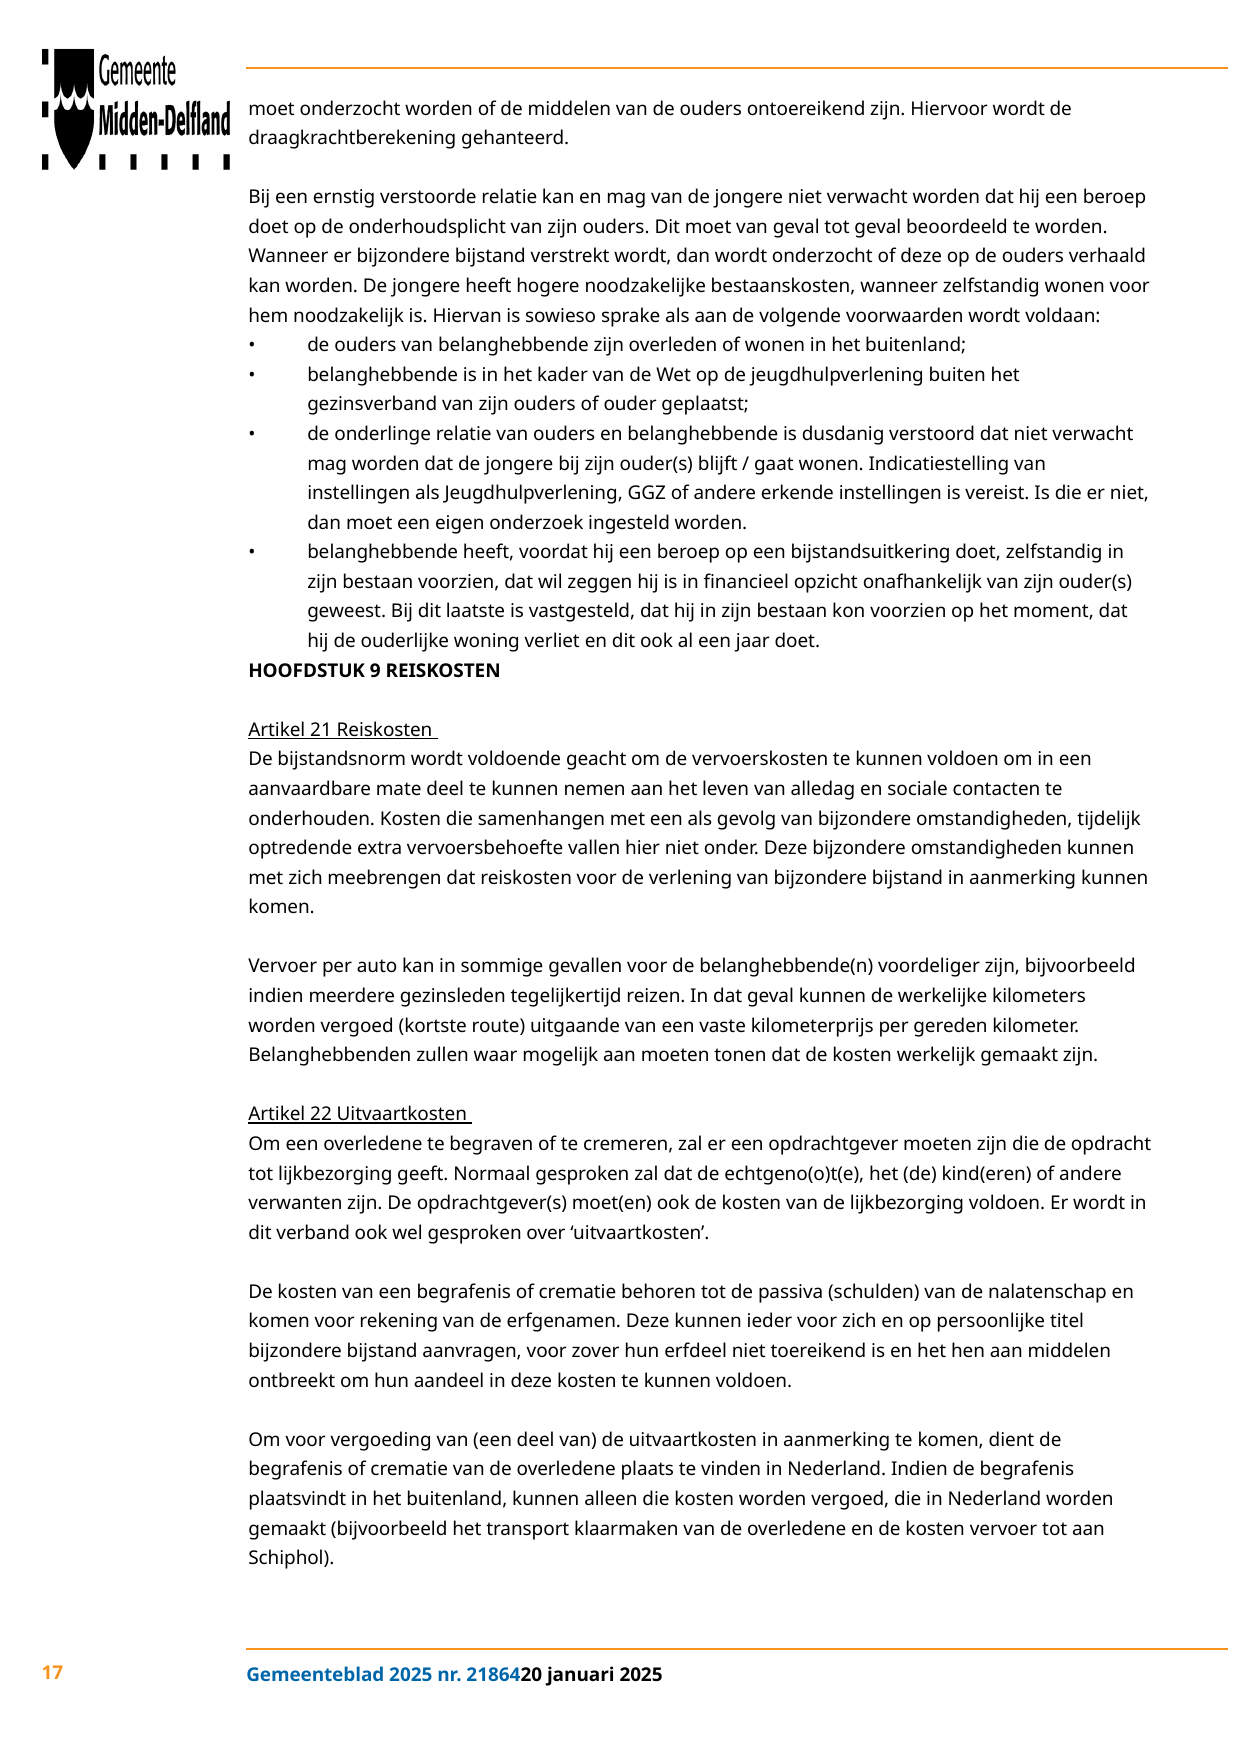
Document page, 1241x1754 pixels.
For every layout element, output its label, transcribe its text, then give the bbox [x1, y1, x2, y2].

text De bijstandsnorm wordt voldoende geacht om de vervoerskosten te kunnen voldoen om in een aanvaardbare mate deel te kunnen nemen aan het leven van alledag en sociale contacten te onderhouden. Kosten die samenhangen met een als gevolg van bijzondere omstandigheden, tijdelijk optredende extra vervoersbehoefte vallen hier niet onder. Deze bijzondere omstandigheden kunnen met zich meebrengen dat reiskosten voor de verlening van bijzondere bijstand in aanmerking kunnen komen. [248, 746, 1152, 919]
text Vervoer per auto kan in sommige gevallen voor de belanghebbende(n) voordeliger zijn, bijvoorbeeld indien meerdere gezinsleden tegelijkertijd reizen. In dat geval kunnen de werkelijke kilometers worden vergoed (kortste route) uitgaande van een vaste kilometerprijs per gereden kilometer. Belanghebbenden zullen waar mogelijk aan moeten tonen dat de kosten werkelijk gemaakt zijn. [248, 953, 1152, 1067]
picture [41, 47, 231, 172]
list belanghebbende heeft, voordat hij een beroep op een bijstandsuitkering doet, zelfstandig in zijn bestaan voorzien, dat wil zeggen hij is in financieel opzicht onafhankelijk van zijn ouder(s) geweest. Bij dit laatste is vastgesteld, dat hij in zijn bestaan kon voorzien op het moment, dat hij de ouderlijke woning verliet en dit ook al een jaar doet. [248, 538, 1152, 653]
text De kosten van een begrafenis of crematie behoren tot de passiva (schulden) van de nalatenschap en komen voor rekening van de erfgenamen. Deze kunnen ieder voor zich en op persoonlijke titel bijzondere bijstand aanvragen, voor zover hun erfdeel niet toereikend is en het hen aan middelen ontbreekt om hun aandeel in deze kosten te kunnen voldoen. [248, 1278, 1152, 1393]
list de ouders van belanghebbende zijn overleden of wonen in het buitenland; [248, 331, 1152, 357]
text Om een overledene te begraven of te cremeren, zal er een opdrachtgever moeten zijn die de opdracht tot lijkbezorging geeft. Normaal gesproken zal dat de echtgeno(o)t(e), het (de) kind(eren) of andere verwanten zijn. De opdrachtgever(s) moet(en) ook de kosten van de lijkbezorging voldoen. Er wordt in dit verband ook wel gesproken over ‘uitvaartkosten’. [248, 1130, 1152, 1245]
list de onderlinge relatie van ouders en belanghebbende is dusdanig verstoord dat niet verwacht mag worden dat de jongere bij zijn ouder(s) blijft / gaat wonen. Indicatiestelling van instellingen als Jeugdhulpverlening, GGZ of andere erkende instellingen is vereist. Is die er niet, dan moet een eigen onderzoek ingesteld worden. [248, 420, 1152, 535]
text Bij een ernstig verstoorde relatie kan en mag van de jongere niet verwacht worden dat hij een beroep doet op de onderhoudsplicht van zijn ouders. Dit moet van geval tot geval beoordeeld te worden. Wanneer er bijzondere bijstand verstrekt wordt, dan wordt onderzocht of deze op de ouders verhaald kan worden. De jongere heeft hogere noodzakelijke bestaanskosten, wanneer zelfstandig wonen voor hem noodzakelijk is. Hiervan is sowieso sprake als aan de volgende voorwaarden wordt voldaan: [248, 183, 1152, 328]
text moet onderzocht worden of de middelen van de ouders ontoereikend zijn. Hiervoor wordt de draagkrachtberekening gehanteerd. [248, 95, 1152, 150]
text HOOFDSTUK 9 REISKOSTEN [248, 657, 1152, 683]
text Artikel 22 Uitvaartkosten [248, 1101, 1152, 1126]
list belanghebbende is in het kader van de Wet op de jeugdhulpverlening buiten het gezinsverband van zijn ouders of ouder geplaatst; [248, 361, 1152, 416]
text Om voor vergoeding van (een deel van) de uitvaartkosten in aanmerking te komen, dient de begrafenis of crematie van de overledene plaats te vinden in Nederland. Indien de begrafenis plaatsvindt in het buitenland, kunnen alleen die kosten worden vergoed, die in Nederland worden gemaakt (bijvoorbeeld het transport klaarmaken van de overledene en de kosten vervoer tot aan Schiphol). [248, 1426, 1152, 1570]
text Artikel 21 Reiskosten [248, 716, 1152, 742]
